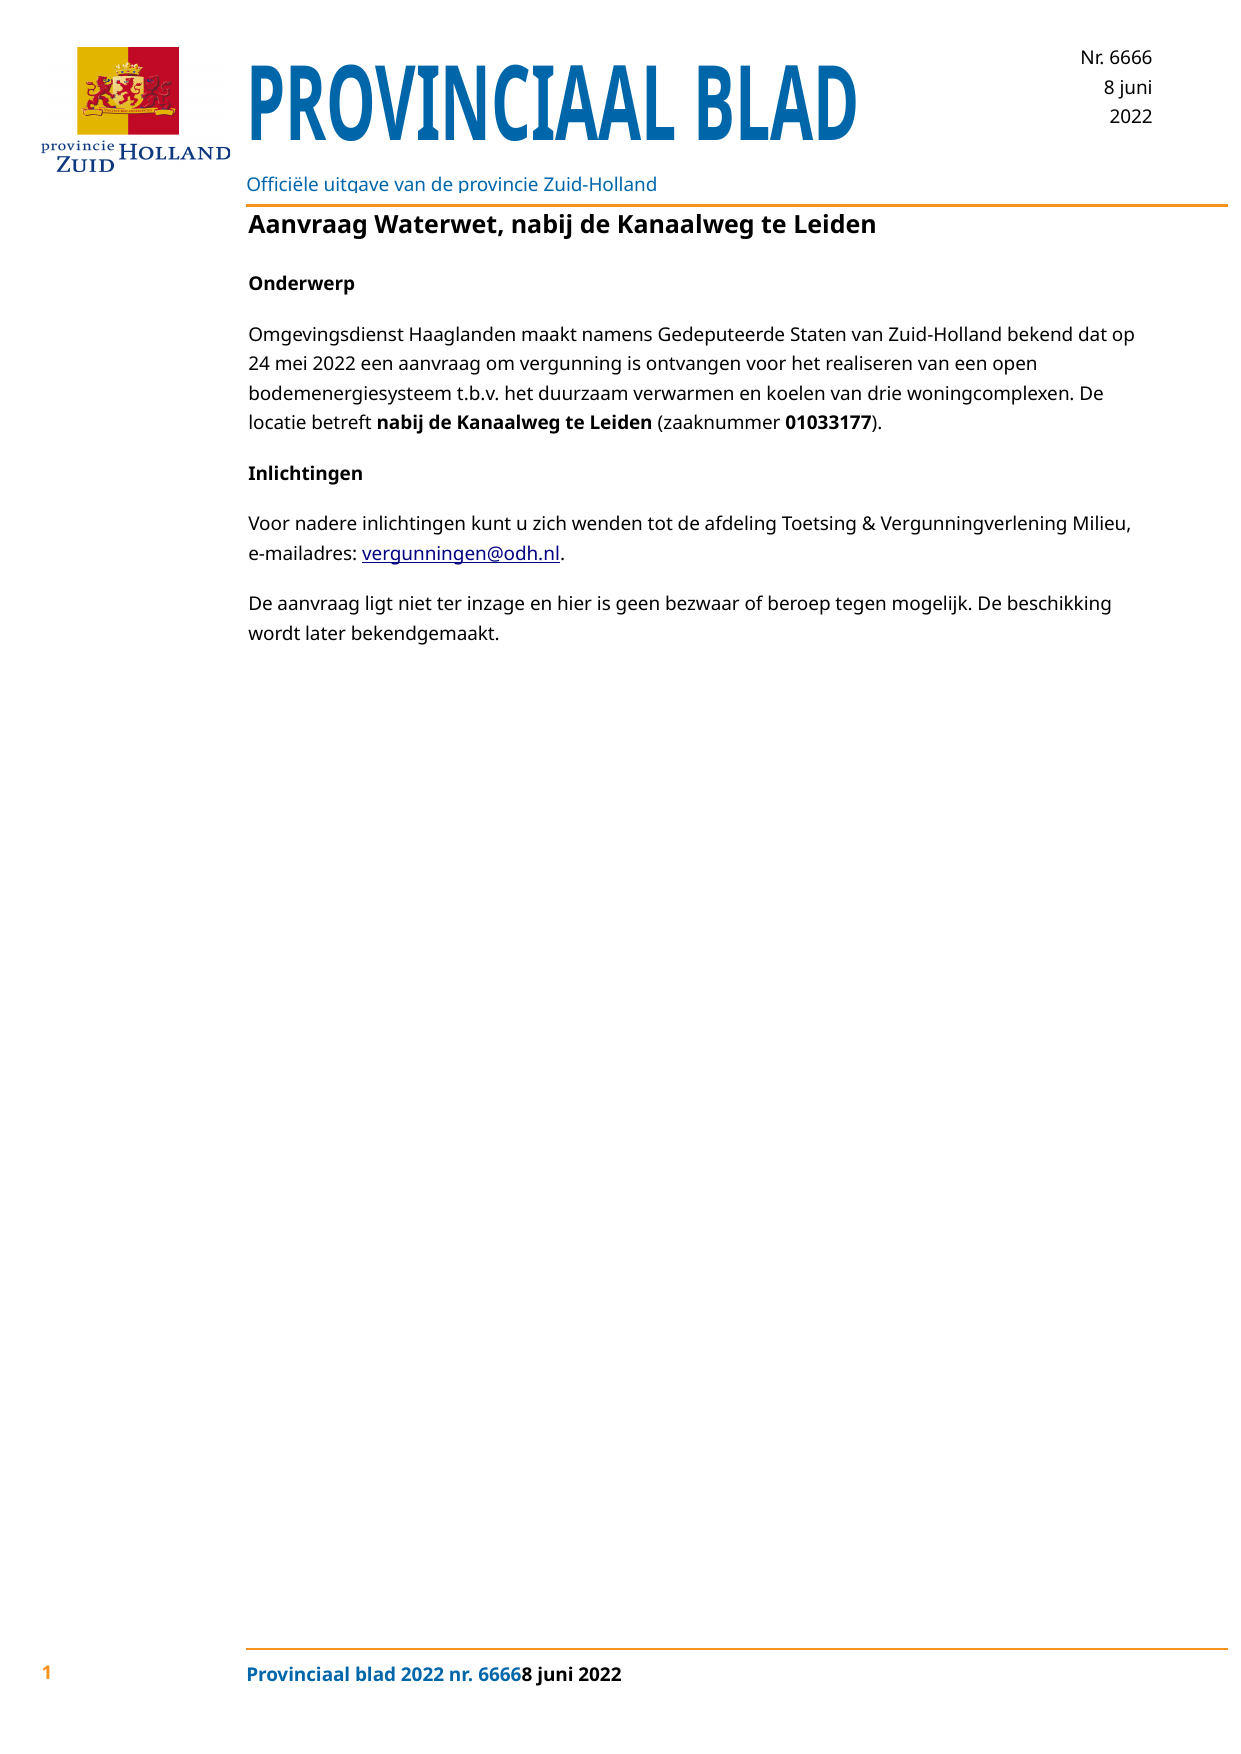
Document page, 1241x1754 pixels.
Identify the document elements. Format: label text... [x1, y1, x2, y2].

text Inlichtingen [248, 460, 1152, 486]
text De aanvraag ligt niet ter inzage en hier is geen bezwaar of beroep tegen mogelijk. De beschikking wordt later bekendgemaakt. [248, 590, 1152, 646]
picture [41, 47, 231, 172]
text Aanvraag Waterwet, nabij de Kanaalweg te Leiden [248, 207, 1152, 241]
text Omgevingsdienst Haaglanden maakt namens Gedeputeerde Staten van Zuid-Holland bekend dat op 24 mei 2022 een aanvraag om vergunning is ontvangen voor het realiseren van een open bodemenergiesysteem t.b.v. het duurzaam verwarmen en koelen van drie woningcomplexen. De locatie betreft nabij de Kanaalweg te Leiden (zaaknummer 01033177). [248, 321, 1152, 435]
text Voor nadere inlichtingen kunt u zich wenden tot de afdeling Toetsing & Vergunningverlening Milieu, e-mailadres: vergunningen@odh.nl. [248, 510, 1152, 566]
text Onderwerp [248, 270, 1152, 296]
